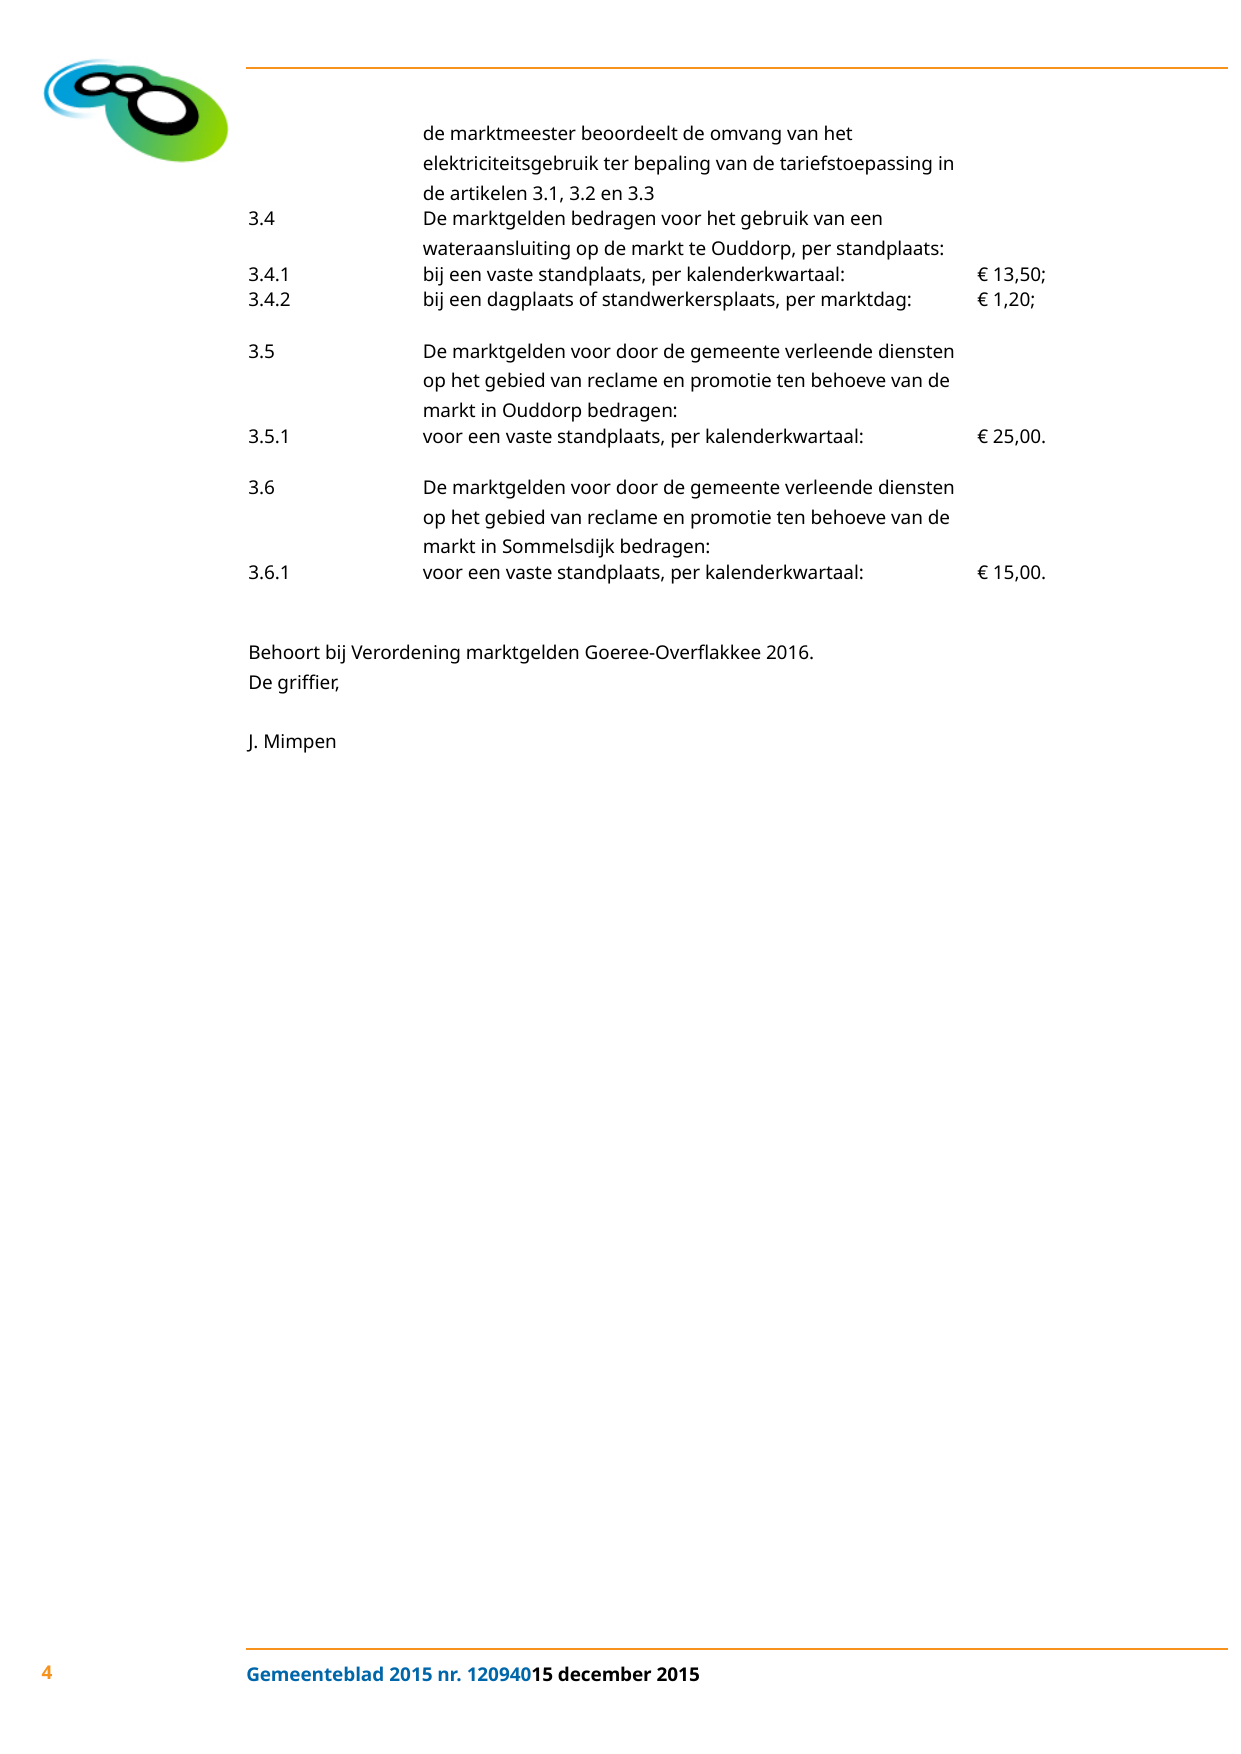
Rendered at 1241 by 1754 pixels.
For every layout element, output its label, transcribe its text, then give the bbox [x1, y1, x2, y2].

table_cell [423, 449, 977, 474]
table_cell [977, 95, 1152, 121]
table_cell 3.6 [248, 474, 423, 559]
table_cell € 13,50; [977, 261, 1152, 286]
table_cell € 25,00. [977, 423, 1152, 448]
table_cell 3.5.1 [248, 423, 423, 448]
table_cell [248, 121, 423, 205]
table_cell De marktgelden voor door de gemeente verleende diensten op het gebied van reclame en promotie ten behoeve van de markt in Sommelsdijk bedragen: [423, 474, 977, 559]
text De griffier, [248, 669, 1152, 695]
table_cell 3.5 [248, 338, 423, 423]
table_cell [423, 312, 977, 338]
table_cell [423, 585, 977, 611]
table_cell [977, 121, 1152, 205]
table_cell De marktgelden voor door de gemeente verleende diensten op het gebied van reclame en promotie ten behoeve van de markt in Ouddorp bedragen: [423, 338, 977, 423]
table_cell [248, 95, 423, 121]
table_cell [248, 611, 423, 636]
table_cell De marktgelden bedragen voor het gebruik van een wateraansluiting op de markt te Ouddorp, per standplaats: [423, 205, 977, 261]
table_cell € 1,20; [977, 286, 1152, 312]
table_cell [977, 474, 1152, 559]
table_cell 3.4 [248, 205, 423, 261]
table_cell [423, 611, 977, 636]
table_cell € 15,00. [977, 559, 1152, 585]
table_cell 3.6.1 [248, 559, 423, 585]
table_cell bij een dagplaats of standwerkersplaats, per marktdag: [423, 286, 977, 312]
table_cell 3.4.1 [248, 261, 423, 286]
table_cell [977, 338, 1152, 423]
table_cell 3.4.2 [248, 286, 423, 312]
table_cell [248, 312, 423, 338]
table_cell [977, 205, 1152, 261]
table_cell [977, 449, 1152, 474]
text J. Mimpen [248, 728, 1152, 754]
table_cell [248, 585, 423, 611]
table_cell bij een vaste standplaats, per kalenderkwartaal: [423, 261, 977, 286]
table_cell [977, 611, 1152, 636]
table_cell de marktmeester beoordeelt de omvang van het elektriciteitsgebruik ter bepaling van de tariefstoepassing in de artikelen 3.1, 3.2 en 3.3 [423, 121, 977, 205]
table_cell voor een vaste standplaats, per kalenderkwartaal: [423, 559, 977, 585]
picture [41, 47, 231, 172]
table_cell [423, 95, 977, 121]
table_cell [977, 585, 1152, 611]
text Behoort bij Verordening marktgelden Goeree-Overflakkee 2016. [248, 639, 1152, 665]
table_cell [248, 449, 423, 474]
table_cell voor een vaste standplaats, per kalenderkwartaal: [423, 423, 977, 448]
table_cell [977, 312, 1152, 338]
